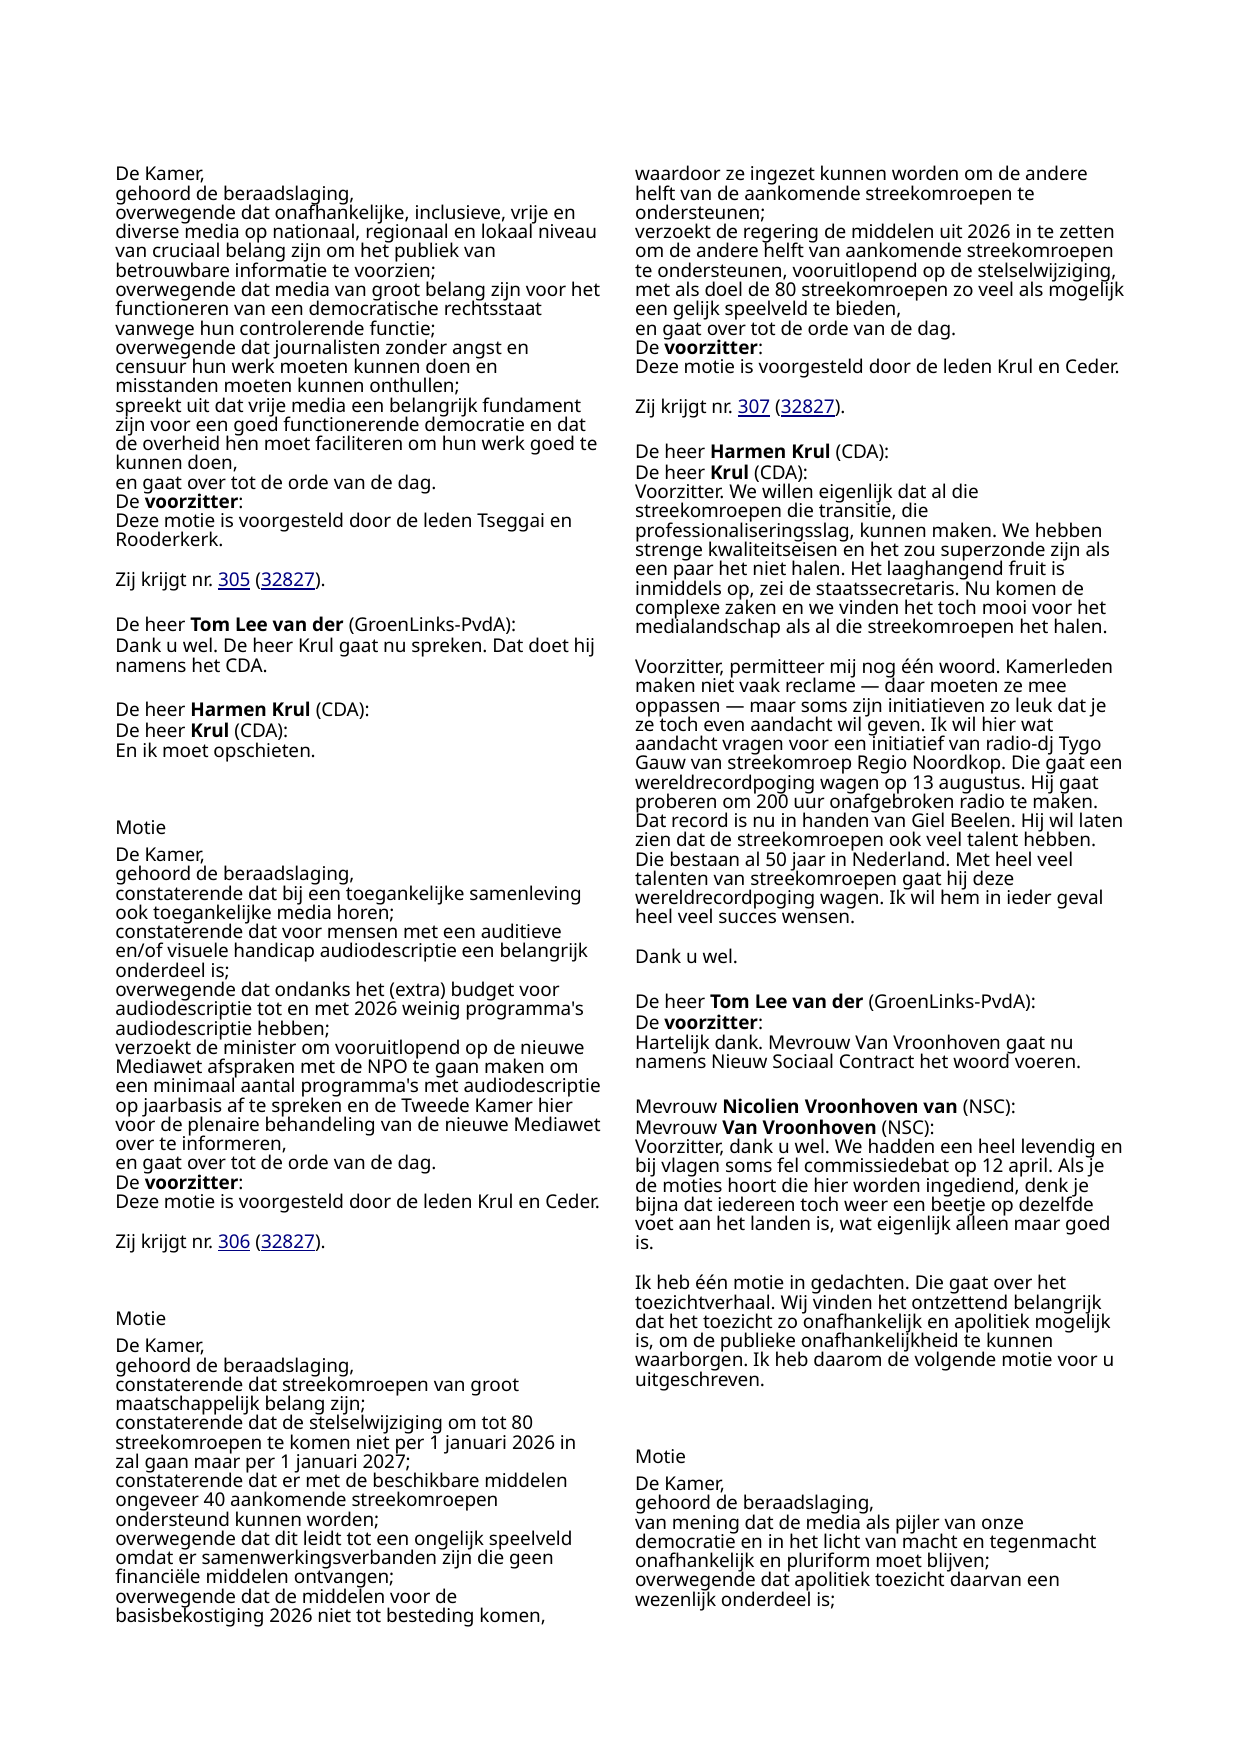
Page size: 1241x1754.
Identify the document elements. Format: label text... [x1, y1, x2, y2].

text De heer Krul (CDA): [635, 464, 1125, 483]
text constaterende dat streekomroepen van groot maatschappelijk belang zijn; [115, 1376, 605, 1414]
text De Kamer, [115, 165, 605, 184]
text gehoord de beraadslaging, [115, 865, 605, 884]
text De Kamer, [115, 846, 605, 865]
text Zij krijgt nr. 307 (32827). [635, 398, 1125, 417]
text De heer Tom Lee van der (GroenLinks-PvdA): [115, 612, 605, 637]
text overwegende dat onafhankelijke, inclusieve, vrije en diverse media op nationaal, regionaal en lokaal niveau van cruciaal belang zijn om het publiek van betrouwbare informatie te voorzien; [115, 204, 605, 281]
text De voorzitter: [635, 1014, 1125, 1034]
text Motie [635, 1443, 1125, 1469]
text Hartelijk dank. Mevrouw Van Vroonhoven gaat nu namens Nieuw Sociaal Contract het woord voeren. [635, 1034, 1125, 1072]
text Voorzitter. We willen eigenlijk dat al die streekomroepen die transitie, die professionaliseringsslag, kunnen maken. We hebben strenge kwaliteitseisen en het zou superzonde zijn als een paar het niet halen. Het laaghangend fruit is inmiddels op, zei de staatssecretaris. Nu komen de complexe zaken en we vinden het toch mooi voor het medialandschap als al die streekomroepen het halen. [635, 483, 1125, 637]
text De heer Tom Lee van der (GroenLinks-PvdA): [635, 989, 1125, 1014]
text Dank u wel. De heer Krul gaat nu spreken. Dat doet hij namens het CDA. [115, 637, 605, 676]
text constaterende dat de stelselwijziging om tot 80 streekomroepen te komen niet per 1 januari 2026 in zal gaan maar per 1 januari 2027; [115, 1414, 605, 1472]
text De Kamer, [115, 1337, 605, 1357]
text En ik moet opschieten. [115, 742, 605, 761]
text en gaat over tot de orde van de dag. [635, 319, 1125, 339]
text overwegende dat apolitiek toezicht daarvan een wezenlijk onderdeel is; [635, 1571, 1125, 1610]
text De voorzitter: [115, 493, 605, 512]
text van mening dat de media als pijler van onze democratie en in het licht van macht en tegenmacht onafhankelijk en pluriform moet blijven; [635, 1514, 1125, 1571]
text De voorzitter: [635, 339, 1125, 358]
text Deze motie is voorgesteld door de leden Tseggai en Rooderkerk. [115, 512, 605, 551]
text Dank u wel. [635, 948, 1125, 968]
text gehoord de beraadslaging, [115, 1357, 605, 1376]
text en gaat over tot de orde van de dag. [115, 474, 605, 493]
text gehoord de beraadslaging, [635, 1494, 1125, 1514]
text Ik heb één motie in gedachten. Die gaat over het toezichtverhaal. Wij vinden het ontzettend belangrijk dat het toezicht zo onafhankelijk en apolitiek mogelijk is, om de publieke onafhankelijkheid te kunnen waarborgen. Ik heb daarom de volgende motie voor u uitgeschreven. [635, 1274, 1125, 1390]
text Deze motie is voorgesteld door de leden Krul en Ceder. [115, 1193, 605, 1212]
text constaterende dat voor mensen met een auditieve en/of visuele handicap audiodescriptie een belangrijk onderdeel is; [115, 923, 605, 981]
text Deze motie is voorgesteld door de leden Krul en Ceder. [635, 358, 1125, 377]
text De heer Harmen Krul (CDA): [635, 438, 1125, 464]
text constaterende dat bij een toegankelijke samenleving ook toegankelijke media horen; [115, 884, 605, 923]
text De heer Harmen Krul (CDA): [115, 697, 605, 722]
text waardoor ze ingezet kunnen worden om de andere helft van de aankomende streekomroepen te ondersteunen; [635, 165, 1125, 223]
text overwegende dat journalisten zonder angst en censuur hun werk moeten kunnen doen en misstanden moeten kunnen onthullen; [115, 339, 605, 397]
text De voorzitter: [115, 1174, 605, 1193]
text Zij krijgt nr. 306 (32827). [115, 1233, 605, 1252]
text overwegende dat ondanks het (extra) budget voor audiodescriptie tot en met 2026 weinig programma's audiodescriptie hebben; [115, 981, 605, 1039]
text Mevrouw Nicolien Vroonhoven van (NSC): [635, 1093, 1125, 1119]
text Mevrouw Van Vroonhoven (NSC): [635, 1119, 1125, 1138]
text De heer Krul (CDA): [115, 722, 605, 742]
text verzoekt de regering de middelen uit 2026 in te zetten om de andere helft van aankomende streekomroepen te ondersteunen, vooruitlopend op de stelselwijziging, met als doel de 80 streekomroepen zo veel als mogelijk een gelijk speelveld te bieden, [635, 223, 1125, 319]
text Motie [115, 814, 605, 840]
text Voorzitter, dank u wel. We hadden een heel levendig en bij vlagen soms fel commissiedebat op 12 april. Als je de moties hoort die hier worden ingediend, denk je bijna dat iedereen toch weer een beetje op dezelfde voet aan het landen is, wat eigenlijk alleen maar goed is. [635, 1138, 1125, 1254]
text Voorzitter, permitteer mij nog één woord. Kamerleden maken niet vaak reclame — daar moeten ze mee oppassen — maar soms zijn initiatieven zo leuk dat je ze toch even aandacht wil geven. Ik wil hier wat aandacht vragen voor een initiatief van radio-dj Tygo Gauw van streekomroep Regio Noordkop. Die gaat een wereldrecordpoging wagen op 13 augustus. Hij gaat proberen om 200 uur onafgebroken radio te maken. Dat record is nu in handen van Giel Beelen. Hij wil laten zien dat de streekomroepen ook veel talent hebben. Die bestaan al 50 jaar in Nederland. Met heel veel talenten van streekomroepen gaat hij deze wereldrecordpoging wagen. Ik wil hem in ieder geval heel veel succes wensen. [635, 658, 1125, 928]
text overwegende dat dit leidt tot een ongelijk speelveld omdat er samenwerkingsverbanden zijn die geen financiële middelen ontvangen; [115, 1530, 605, 1588]
text overwegende dat de middelen voor de basisbekostiging 2026 niet tot besteding komen, [115, 1588, 605, 1626]
text gehoord de beraadslaging, [115, 184, 605, 204]
text Motie [115, 1306, 605, 1331]
text spreekt uit dat vrije media een belangrijk fundament zijn voor een goed functionerende democratie en dat de overheid hen moet faciliteren om hun werk goed te kunnen doen, [115, 397, 605, 474]
text De Kamer, [635, 1475, 1125, 1494]
text overwegende dat media van groot belang zijn voor het functioneren van een democratische rechtsstaat vanwege hun controlerende functie; [115, 281, 605, 339]
text constaterende dat er met de beschikbare middelen ongeveer 40 aankomende streekomroepen ondersteund kunnen worden; [115, 1472, 605, 1530]
text Zij krijgt nr. 305 (32827). [115, 571, 605, 591]
text en gaat over tot de orde van de dag. [115, 1154, 605, 1174]
text verzoekt de minister om vooruitlopend op de nieuwe Mediawet afspraken met de NPO te gaan maken om een minimaal aantal programma's met audiodescriptie op jaarbasis af te spreken en de Tweede Kamer hier voor de plenaire behandeling van de nieuwe Mediawet over te informeren, [115, 1039, 605, 1154]
